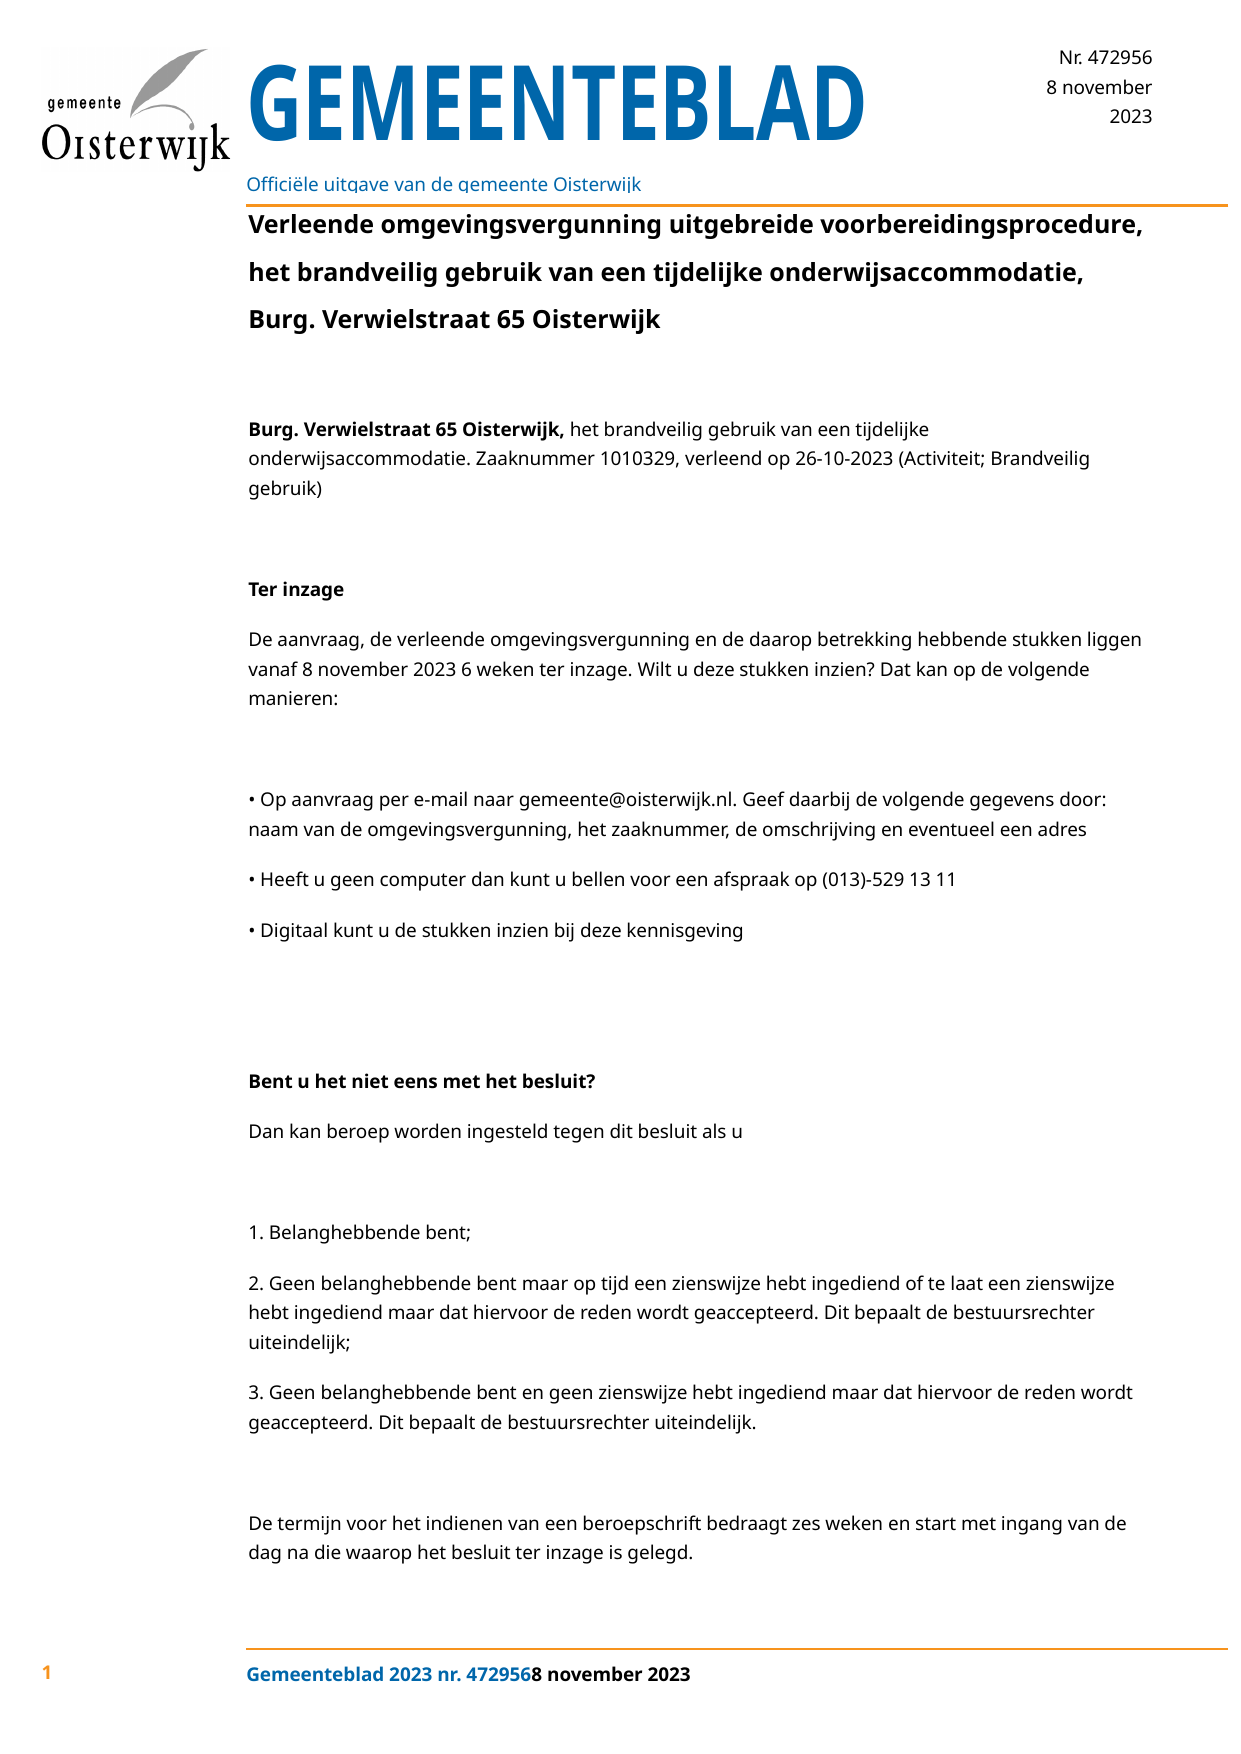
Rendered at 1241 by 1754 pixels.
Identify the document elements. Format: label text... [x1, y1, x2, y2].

text Dan kan beroep worden ingesteld tegen dit besluit als u [248, 1118, 1152, 1144]
text • Op aanvraag per e-mail naar gemeente@oisterwijk.nl. Geef daarbij de volgende gegevens door: naam van de omgevingsvergunning, het zaaknummer, de omschrijving en eventueel een adres [248, 786, 1152, 842]
picture [41, 47, 231, 172]
text Verleende omgevingsvergunning uitgebreide voorbereidingsprocedure, het brandveilig gebruik van een tijdelijke onderwijsaccommodatie, Burg. Verwielstraat 65 Oisterwijk [248, 207, 1152, 336]
text 3. Geen belanghebbende bent en geen zienswijze hebt ingediend maar dat hiervoor de reden wordt geaccepteerd. Dit bepaalt de bestuursrechter uiteindelijk. [248, 1379, 1152, 1434]
text Ter inzage [248, 576, 1152, 602]
text De termijn voor het indienen van een beroepschrift bedraagt zes weken en start met ingang van de dag na die waarop het besluit ter inzage is gelegd. [248, 1510, 1152, 1565]
text Bent u het niet eens met het besluit? [248, 1068, 1152, 1094]
text Burg. Verwielstraat 65 Oisterwijk, het brandveilig gebruik van een tijdelijke onderwijsaccommodatie. Zaaknummer 1010329, verleend op 26-10-2023 (Activiteit; Brandveilig gebruik) [248, 416, 1152, 501]
text • Heeft u geen computer dan kunt u bellen voor een afspraak op (013)-529 13 11 [248, 866, 1152, 892]
text • Digitaal kunt u de stukken inzien bij deze kennisgeving [248, 917, 1152, 942]
text 1. Belanghebbende bent; [248, 1219, 1152, 1245]
text De aanvraag, de verleende omgevingsvergunning en de daarop betrekking hebbende stukken liggen vanaf 8 november 2023 6 weken ter inzage. Wilt u deze stukken inzien? Dat kan op de volgende manieren: [248, 626, 1152, 711]
text 2. Geen belanghebbende bent maar op tijd een zienswijze hebt ingediend of te laat een zienswijze hebt ingediend maar dat hiervoor de reden wordt geaccepteerd. Dit bepaalt de bestuursrechter uiteindelijk; [248, 1270, 1152, 1354]
